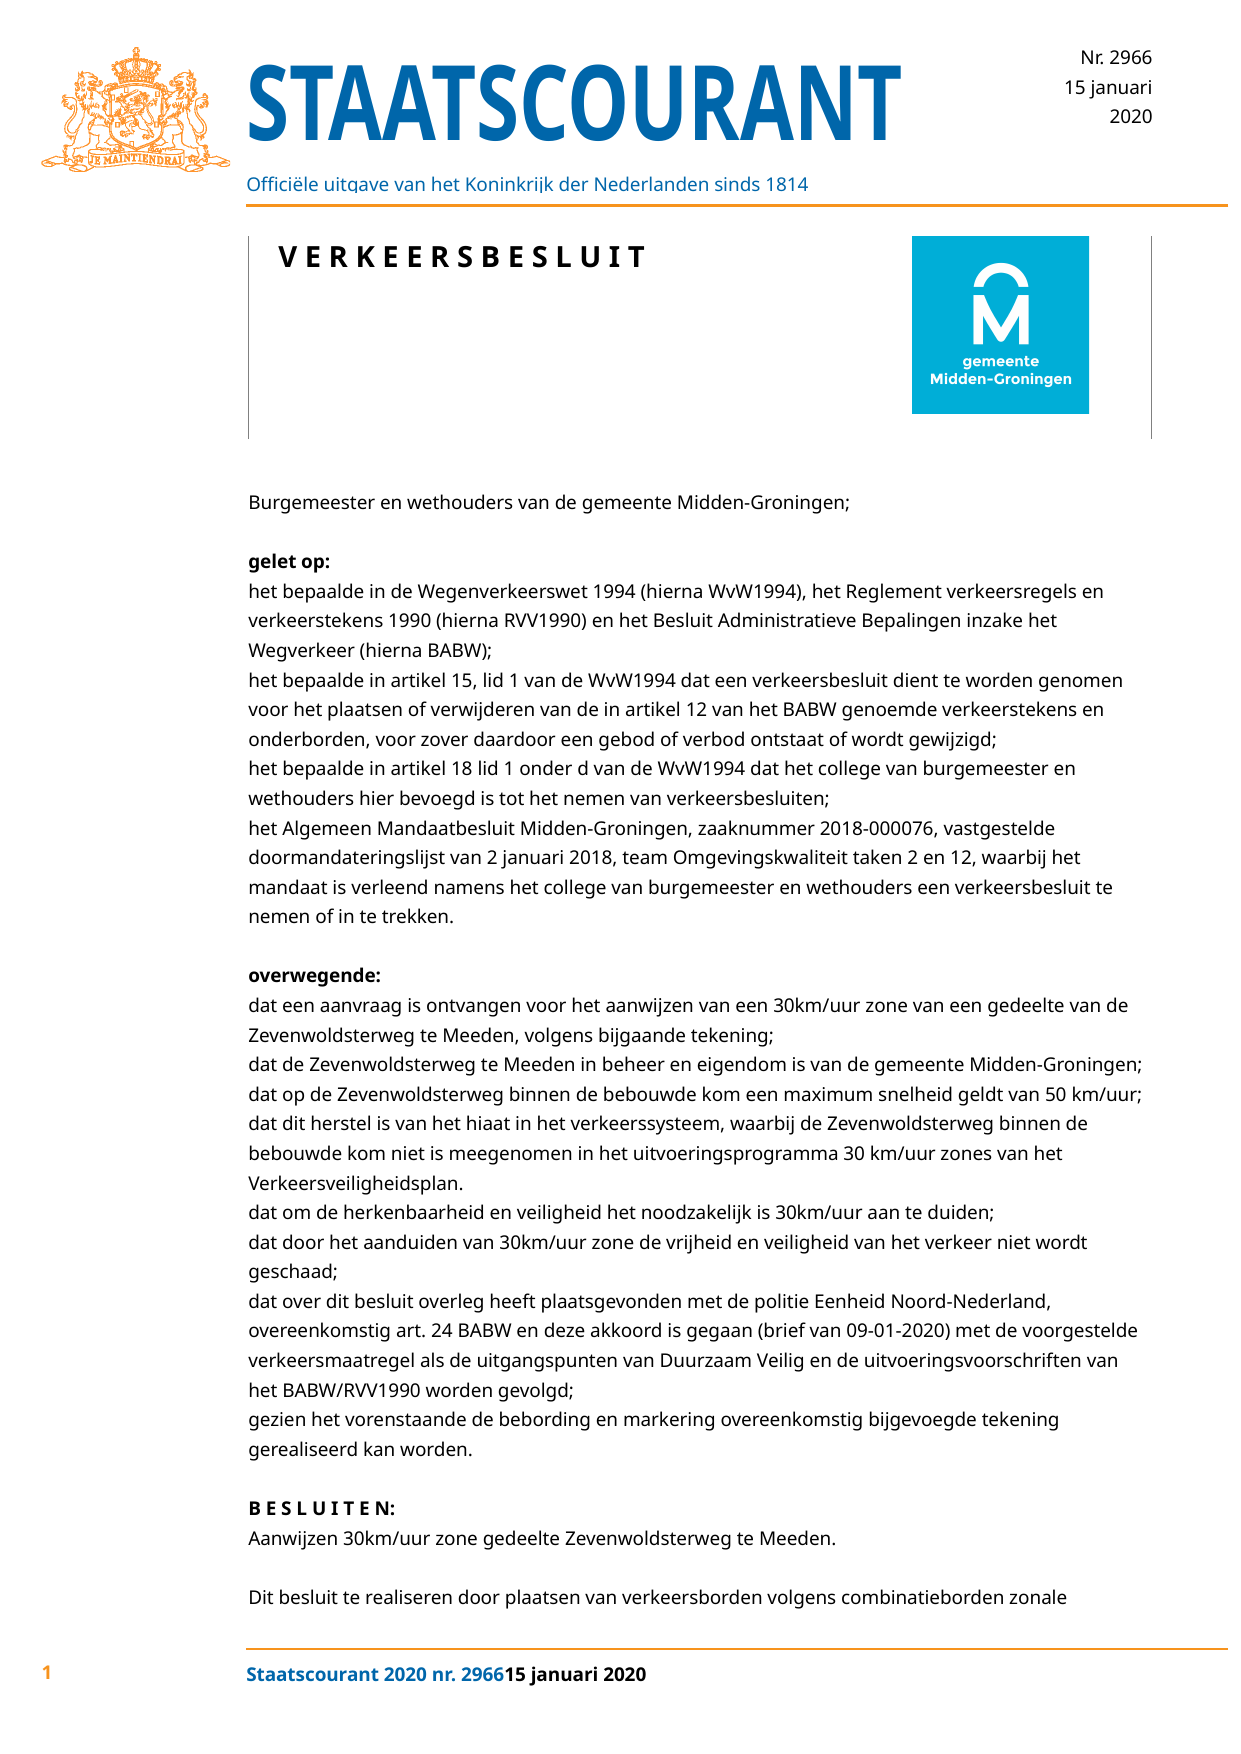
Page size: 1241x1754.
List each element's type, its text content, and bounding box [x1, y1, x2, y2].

table_header [850, 236, 912, 413]
text dat om de herkenbaarheid en veiligheid het noodzakelijk is 30km/uur aan te duiden; [248, 1199, 1152, 1225]
text dat door het aanduiden van 30km/uur zone de vrijheid en veiligheid van het verkeer niet wordt geschaad; [248, 1229, 1152, 1284]
picture [975, 264, 1027, 286]
picture [1046, 377, 1052, 385]
text overwegende: [248, 963, 1152, 988]
picture [983, 359, 989, 366]
text dat op de Zevenwoldsterweg binnen de bebouwde kom een maximum snelheid geldt van 50 km/uur; [248, 1081, 1152, 1107]
text dat de Zevenwoldsterweg te Meeden in beheer en eigendom is van de gemeente Midden-Groningen; [248, 1051, 1152, 1077]
picture [964, 359, 971, 368]
text het Algemeen Mandaatbesluit Midden-Groningen, zaaknummer 2018-000076, vastgestelde doormandateringslijst van 2 januari 2018, team Omgevingskwaliteit taken 2 en 12, waarbij het mandaat is verleend namens het college van burgemeester en wethouders een verkeersbesluit te nemen of in te trekken. [248, 815, 1152, 929]
text het bepaalde in artikel 15, lid 1 van de WvW1994 dat een verkeersbesluit dient te worden genomen voor het plaatsen of verwijderen van de in artikel 12 van het BABW genoemde verkeerstekens en onderborden, voor zover daardoor een gebod of verbod ontstaat of wordt gewijzigd; [248, 667, 1152, 752]
text dat dit herstel is van het hiaat in het verkeerssysteem, waarbij de Zevenwoldsterweg binnen de bebouwde kom niet is meegenomen in het uitvoeringsprogramma 30 km/uur zones van het Verkeersveiligheidsplan. [248, 1111, 1152, 1196]
text dat over dit besluit overleg heeft plaatsgevonden met de politie Eenheid Noord-Nederland, overeenkomstig art. 24 BABW en deze akkoord is gegaan (brief van 09-01-2020) met de voorgestelde verkeersmaatregel als de uitgangspunten van Duurzaam Veilig en de uitvoeringsvoorschriften van het BABW/RVV1990 worden gevolgd; [248, 1288, 1152, 1403]
picture [974, 296, 1028, 344]
text B E S L U I T E N: [248, 1495, 1152, 1521]
text het bepaalde in de Wegenverkeerswet 1994 (hierna WvW1994), het Reglement verkeersregels en verkeerstekens 1990 (hierna RVV1990) en het Besluit Administratieve Bepalingen inzake het Wegverkeer (hierna BABW); [248, 578, 1152, 663]
table_header [1090, 236, 1151, 413]
text gelet op: [248, 548, 1152, 574]
picture [41, 47, 231, 172]
text Dit besluit te realiseren door plaatsen van verkeersborden volgens combinatieborden zonale [248, 1584, 1152, 1610]
table_header [850, 414, 1151, 439]
picture [932, 374, 942, 383]
table_header V E R K E E R S B E S L U I T [249, 236, 850, 439]
text Burgemeester en wethouders van de gemeente Midden-Groningen; [248, 489, 1152, 515]
text dat een aanvraag is ontvangen voor het aanwijzen van een 30km/uur zone van een gedeelte van de Zevenwoldsterweg te Meeden, volgens bijgaande tekening; [248, 992, 1152, 1048]
text Aanwijzen 30km/uur zone gedeelte Zevenwoldsterweg te Meeden. [248, 1525, 1152, 1551]
text het bepaalde in artikel 18 lid 1 onder d van de WvW1994 dat het college van burgemeester en wethouders hier bevoegd is tot het nemen van verkeersbesluiten; [248, 756, 1152, 811]
text gezien het vorenstaande de bebording en markering overeenkomstig bijgevoegde tekening gerealiseerd kan worden. [248, 1406, 1152, 1462]
